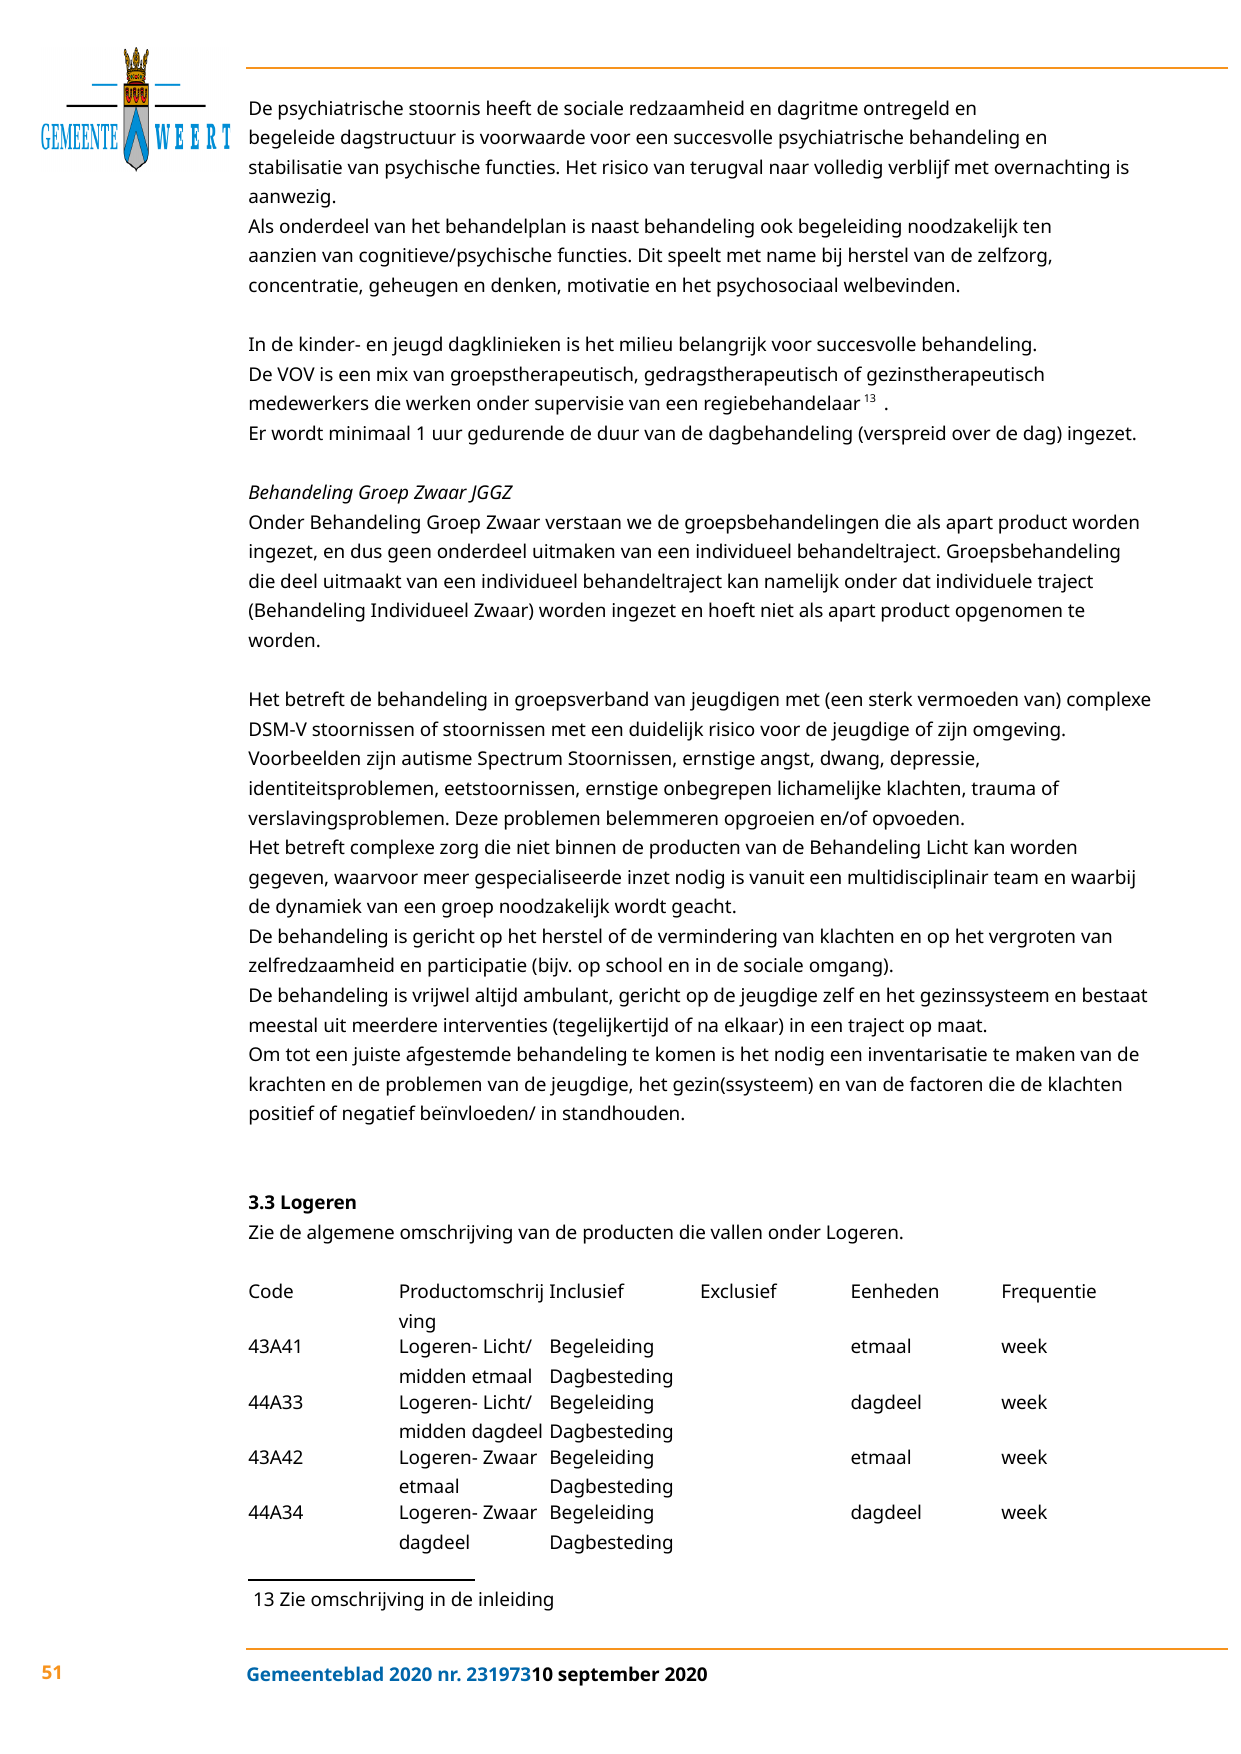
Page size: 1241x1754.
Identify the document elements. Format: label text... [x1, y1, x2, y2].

table_cell etmaal [850, 1334, 1001, 1389]
table_header Productomschrijving [399, 1278, 549, 1333]
table_header Frequentie [1001, 1278, 1152, 1333]
text Zie omschrijving in de inleiding [248, 1586, 1152, 1612]
text stabilisatie van psychische functies. Het risico van terugval naar volledig verblijf met overnachting is aanwezig. [248, 154, 1152, 209]
table_cell Logeren- Licht/ midden dagdeel [399, 1389, 549, 1444]
text 3.3 Logeren [248, 1189, 1152, 1215]
table_cell [700, 1389, 850, 1444]
table_cell week [1001, 1500, 1152, 1555]
text Behandeling Groep Zwaar JGGZ [248, 479, 1152, 505]
text In de kinder- en jeugd dagklinieken is het milieu belangrijk voor succesvolle behandeling. [248, 331, 1152, 357]
text concentratie, geheugen en denken, motivatie en het psychosociaal welbevinden. [248, 272, 1152, 298]
text De behandeling is vrijwel altijd ambulant, gericht op de jeugdige zelf en het gezinssysteem en bestaat meestal uit meerdere interventies (tegelijkertijd of na elkaar) in een traject op maat. [248, 982, 1152, 1038]
table_cell Begeleiding Dagbesteding [549, 1334, 700, 1389]
text Onder Behandeling Groep Zwaar verstaan we de groepsbehandelingen die als apart product worden ingezet, en dus geen onderdeel uitmaken van een individueel behandeltraject. Groepsbehandeling die deel uitmaakt van een individueel behandeltraject kan namelijk onder dat individuele traject (Behandeling Individueel Zwaar) worden ingezet en hoeft niet als apart product opgenomen te worden. [248, 509, 1152, 653]
table_cell [700, 1334, 850, 1389]
table_cell 44A34 [248, 1500, 398, 1555]
table_cell Begeleiding Dagbesteding [549, 1500, 700, 1555]
table_cell 43A42 [248, 1444, 398, 1499]
text De VOV is een mix van groepstherapeutisch, gedragstherapeutisch of gezinstherapeutisch [248, 361, 1152, 387]
text begeleide dagstructuur is voorwaarde voor een succesvolle psychiatrische behandeling en [248, 124, 1152, 150]
table_cell Begeleiding Dagbesteding [549, 1444, 700, 1499]
table_cell Logeren- Zwaar dagdeel [399, 1500, 549, 1555]
text aanzien van cognitieve/psychische functies. Dit speelt met name bij herstel van de zelfzorg, [248, 243, 1152, 268]
table_cell Logeren- Zwaar etmaal [399, 1444, 549, 1499]
text medewerkers die werken onder supervisie van een regiebehandelaar . [248, 391, 1152, 416]
text Het betreft complexe zorg die niet binnen de producten van de Behandeling Licht kan worden gegeven, waarvoor meer gespecialiseerde inzet nodig is vanuit een multidisciplinair team en waarbij de dynamiek van een groep noodzakelijk wordt geacht. [248, 834, 1152, 919]
table_header Eenheden [850, 1278, 1001, 1333]
table_cell week [1001, 1389, 1152, 1444]
table_cell dagdeel [850, 1389, 1001, 1444]
table_cell 44A33 [248, 1389, 398, 1444]
table_cell [700, 1500, 850, 1555]
table_cell [700, 1444, 850, 1499]
table_header Exclusief [700, 1278, 850, 1333]
table_cell Logeren- Licht/ midden etmaal [399, 1334, 549, 1389]
table_cell week [1001, 1444, 1152, 1499]
text Er wordt minimaal 1 uur gedurende de duur van de dagbehandeling (verspreid over de dag) ingezet. [248, 420, 1152, 446]
text De behandeling is gericht op het herstel of de vermindering van klachten en op het vergroten van zelfredzaamheid en participatie (bijv. op school en in de sociale omgang). [248, 923, 1152, 978]
text Het betreft de behandeling in groepsverband van jeugdigen met (een sterk vermoeden van) complexe DSM-V stoornissen of stoornissen met een duidelijk risico voor de jeugdige of zijn omgeving. Voorbeelden zijn autisme Spectrum Stoornissen, ernstige angst, dwang, depressie, identiteitsproblemen, eetstoornissen, ernstige onbegrepen lichamelijke klachten, trauma of verslavingsproblemen. Deze problemen belemmeren opgroeien en/of opvoeden. [248, 686, 1152, 831]
picture [41, 47, 231, 172]
table_header Code [248, 1278, 398, 1333]
text Om tot een juiste afgestemde behandeling te komen is het nodig een inventarisatie te maken van de krachten en de problemen van de jeugdige, het gezin(ssysteem) en van de factoren die de klachten positief of negatief beïnvloeden/ in standhouden. [248, 1041, 1152, 1126]
table_cell dagdeel [850, 1500, 1001, 1555]
text Zie de algemene omschrijving van de producten die vallen onder Logeren. [248, 1219, 1152, 1245]
table_cell week [1001, 1334, 1152, 1389]
table_cell Begeleiding Dagbesteding [549, 1389, 700, 1444]
table_cell 43A41 [248, 1334, 398, 1389]
text De psychiatrische stoornis heeft de sociale redzaamheid en dagritme ontregeld en [248, 95, 1152, 121]
table_header Inclusief [549, 1278, 700, 1333]
table_cell etmaal [850, 1444, 1001, 1499]
text Als onderdeel van het behandelplan is naast behandeling ook begeleiding noodzakelijk ten [248, 213, 1152, 239]
